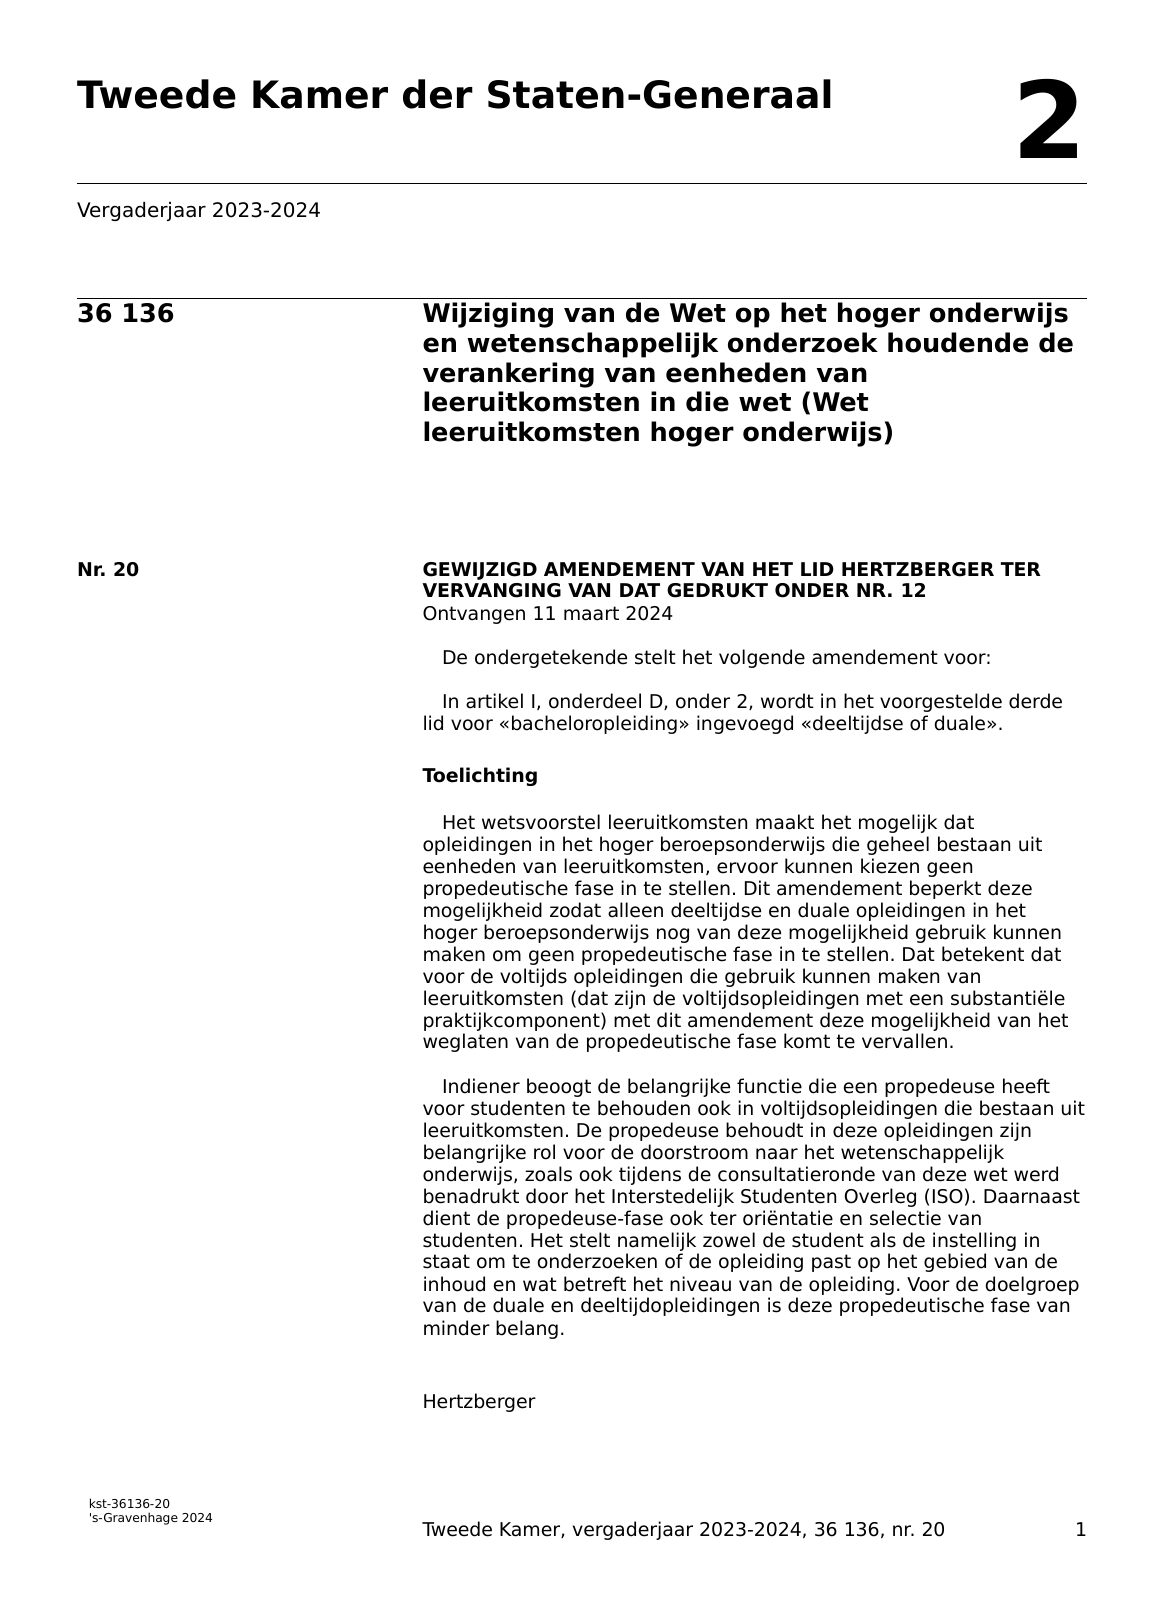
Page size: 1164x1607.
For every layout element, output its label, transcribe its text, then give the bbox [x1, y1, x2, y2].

text De ondergetekende stelt het volgende amendement voor: [422, 647, 1087, 668]
table_cell Vergaderjaar 2023-2024 [77, 184, 1087, 298]
text 's-Gravenhage 2024 [88, 1511, 323, 1525]
text Ontvangen 11 maart 2024 [422, 602, 1087, 624]
table_header 2 [886, 59, 1087, 183]
text kst-36136-20 [88, 1497, 323, 1511]
text In artikel I, onderdeel D, onder 2, wordt in het voorgestelde derde lid voor «bacheloropleiding» ingevoegd «deeltijdse of duale». [422, 691, 1087, 735]
text Indiener beoogt de belangrijke functie die een propedeuse heeft voor studenten te behouden ook in voltijdsopleidingen die bestaan uit leeruitkomsten. De propedeuse behoudt in deze opleidingen zijn belangrijke rol voor de doorstroom naar het wetenschappelijk onderwijs, zoals ook tijdens de consultatieronde van deze wet werd benadrukt door het Interstedelijk Studenten Overleg (ISO). Daarnaast dient de propedeuse-fase ook ter oriëntatie en selectie van studenten. Het stelt namelijk zowel de student als de instelling in staat om te onderzoeken of de opleiding past op het gebied van de inhoud en wat betreft het niveau van de opleiding. Voor de doelgroep van de duale en deeltijdopleidingen is deze propedeutische fase van minder belang. [422, 1076, 1087, 1339]
table_header Tweede Kamer der Staten-Generaal [77, 59, 886, 183]
subtitle Nr. 20 GEWIJZIGD AMENDEMENT VAN HET LID HERTZBERGER TER VERVANGING VAN DAT GEDRUKT ONDER NR. 12 [77, 558, 1087, 602]
subtitle Toelichting [422, 765, 1087, 787]
text Het wetsvoorstel leeruitkomsten maakt het mogelijk dat opleidingen in het hoger beroepsonderwijs die geheel bestaan uit eenheden van leeruitkomsten, ervoor kunnen kiezen geen propedeutische fase in te stellen. Dit amendement beperkt deze mogelijkheid zodat alleen deeltijdse en duale opleidingen in het hoger beroepsonderwijs nog van deze mogelijkheid gebruik kunnen maken om geen propedeutische fase in te stellen. Dat betekent dat voor de voltijds opleidingen die gebruik kunnen maken van leeruitkomsten (dat zijn de voltijdsopleidingen met een substantiële praktijkcomponent) met dit amendement deze mogelijkheid van het weglaten van de propedeutische fase komt te vervallen. [422, 812, 1087, 1053]
text Hertzberger [422, 1369, 1087, 1413]
subtitle 36 136 Wijziging van de Wet op het hoger onderwijs en wetenschappelijk onderzoek houdende de verankering van eenheden van leeruitkomsten in die wet (Wet leeruitkomsten hoger onderwijs) [77, 299, 1087, 447]
